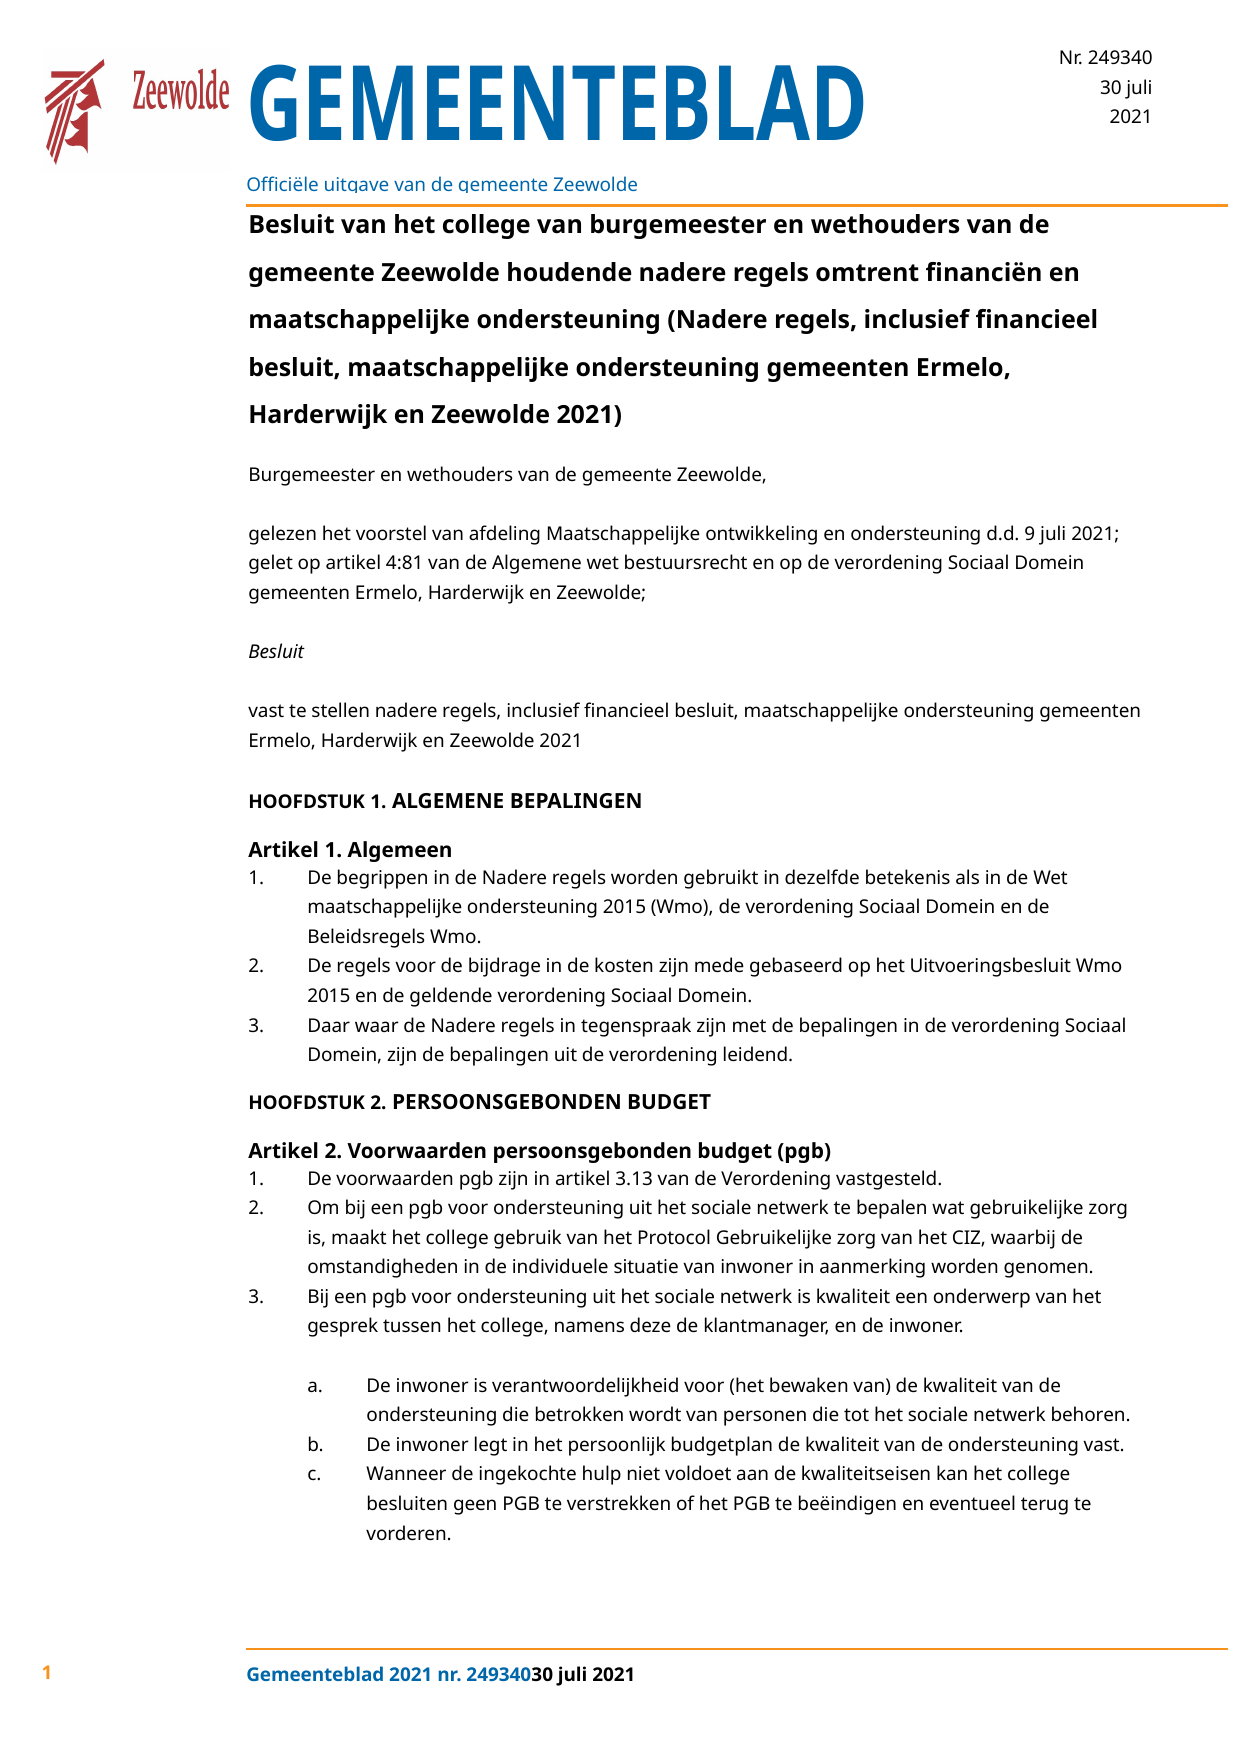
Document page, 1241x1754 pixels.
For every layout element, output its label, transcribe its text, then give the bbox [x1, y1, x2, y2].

list De regels voor de bijdrage in de kosten zijn mede gebaseerd op het Uitvoeringsbesluit Wmo 2015 en de geldende verordening Sociaal Domein. [248, 953, 1152, 1008]
picture [41, 47, 231, 172]
text gelezen het voorstel van afdeling Maatschappelijke ontwikkeling en ondersteuning d.d. 9 juli 2021; [248, 520, 1152, 546]
list De voorwaarden pgb zijn in artikel 3.13 van de Verordening vastgesteld. [248, 1165, 1152, 1190]
text vast te stellen nadere regels, inclusief financieel besluit, maatschappelijke ondersteuning gemeenten Ermelo, Harderwijk en Zeewolde 2021 [248, 697, 1152, 753]
list Bij een pgb voor ondersteuning uit het sociale netwerk is kwaliteit een onderwerp van het gesprek tussen het college, namens deze de klantmanager, en de inwoner. [248, 1283, 1152, 1338]
list Daar waar de Nadere regels in tegenspraak zijn met de bepalingen in de verordening Sociaal Domein, zijn de bepalingen uit de verordening leidend. [248, 1012, 1152, 1067]
text HOOFDSTUK 2. PERSOONSGEBONDEN BUDGET [248, 1087, 1152, 1115]
list De inwoner is verantwoordelijkheid voor (het bewaken van) de kwaliteit van de ondersteuning die betrokken wordt van personen die tot het sociale netwerk behoren. [307, 1372, 1152, 1427]
list De inwoner legt in het persoonlijk budgetplan de kwaliteit van de ondersteuning vast. [307, 1431, 1152, 1457]
text HOOFDSTUK 1. ALGEMENE BEPALINGEN [248, 786, 1152, 814]
text Artikel 2. Voorwaarden persoonsgebonden budget (pgb) [248, 1136, 1152, 1165]
text Besluit van het college van burgemeester en wethouders van de gemeente Zeewolde houdende nadere regels omtrent financiën en maatschappelijke ondersteuning (Nadere regels, inclusief financieel besluit, maatschappelijke ondersteuning gemeenten Ermelo, Harderwijk en Zeewolde 2021) [248, 207, 1152, 431]
text Artikel 1. Algemeen [248, 835, 1152, 864]
text gelet op artikel 4:81 van de Algemene wet bestuursrecht en op de verordening Sociaal Domein gemeenten Ermelo, Harderwijk en Zeewolde; [248, 549, 1152, 605]
text Burgemeester en wethouders van de gemeente Zeewolde, [248, 461, 1152, 486]
list Wanneer de ingekochte hulp niet voldoet aan de kwaliteitseisen kan het college besluiten geen PGB te verstrekken of het PGB te beëindigen en eventueel terug te vorderen. [307, 1461, 1152, 1545]
list De begrippen in de Nadere regels worden gebruikt in dezelfde betekenis als in de Wet maatschappelijke ondersteuning 2015 (Wmo), de verordening Sociaal Domein en de Beleidsregels Wmo. [248, 864, 1152, 949]
text Besluit [248, 638, 1152, 664]
list Om bij een pgb voor ondersteuning uit het sociale netwerk te bepalen wat gebruikelijke zorg is, maakt het college gebruik van het Protocol Gebruikelijke zorg van het CIZ, waarbij de omstandigheden in de individuele situatie van inwoner in aanmerking worden genomen. [248, 1194, 1152, 1279]
